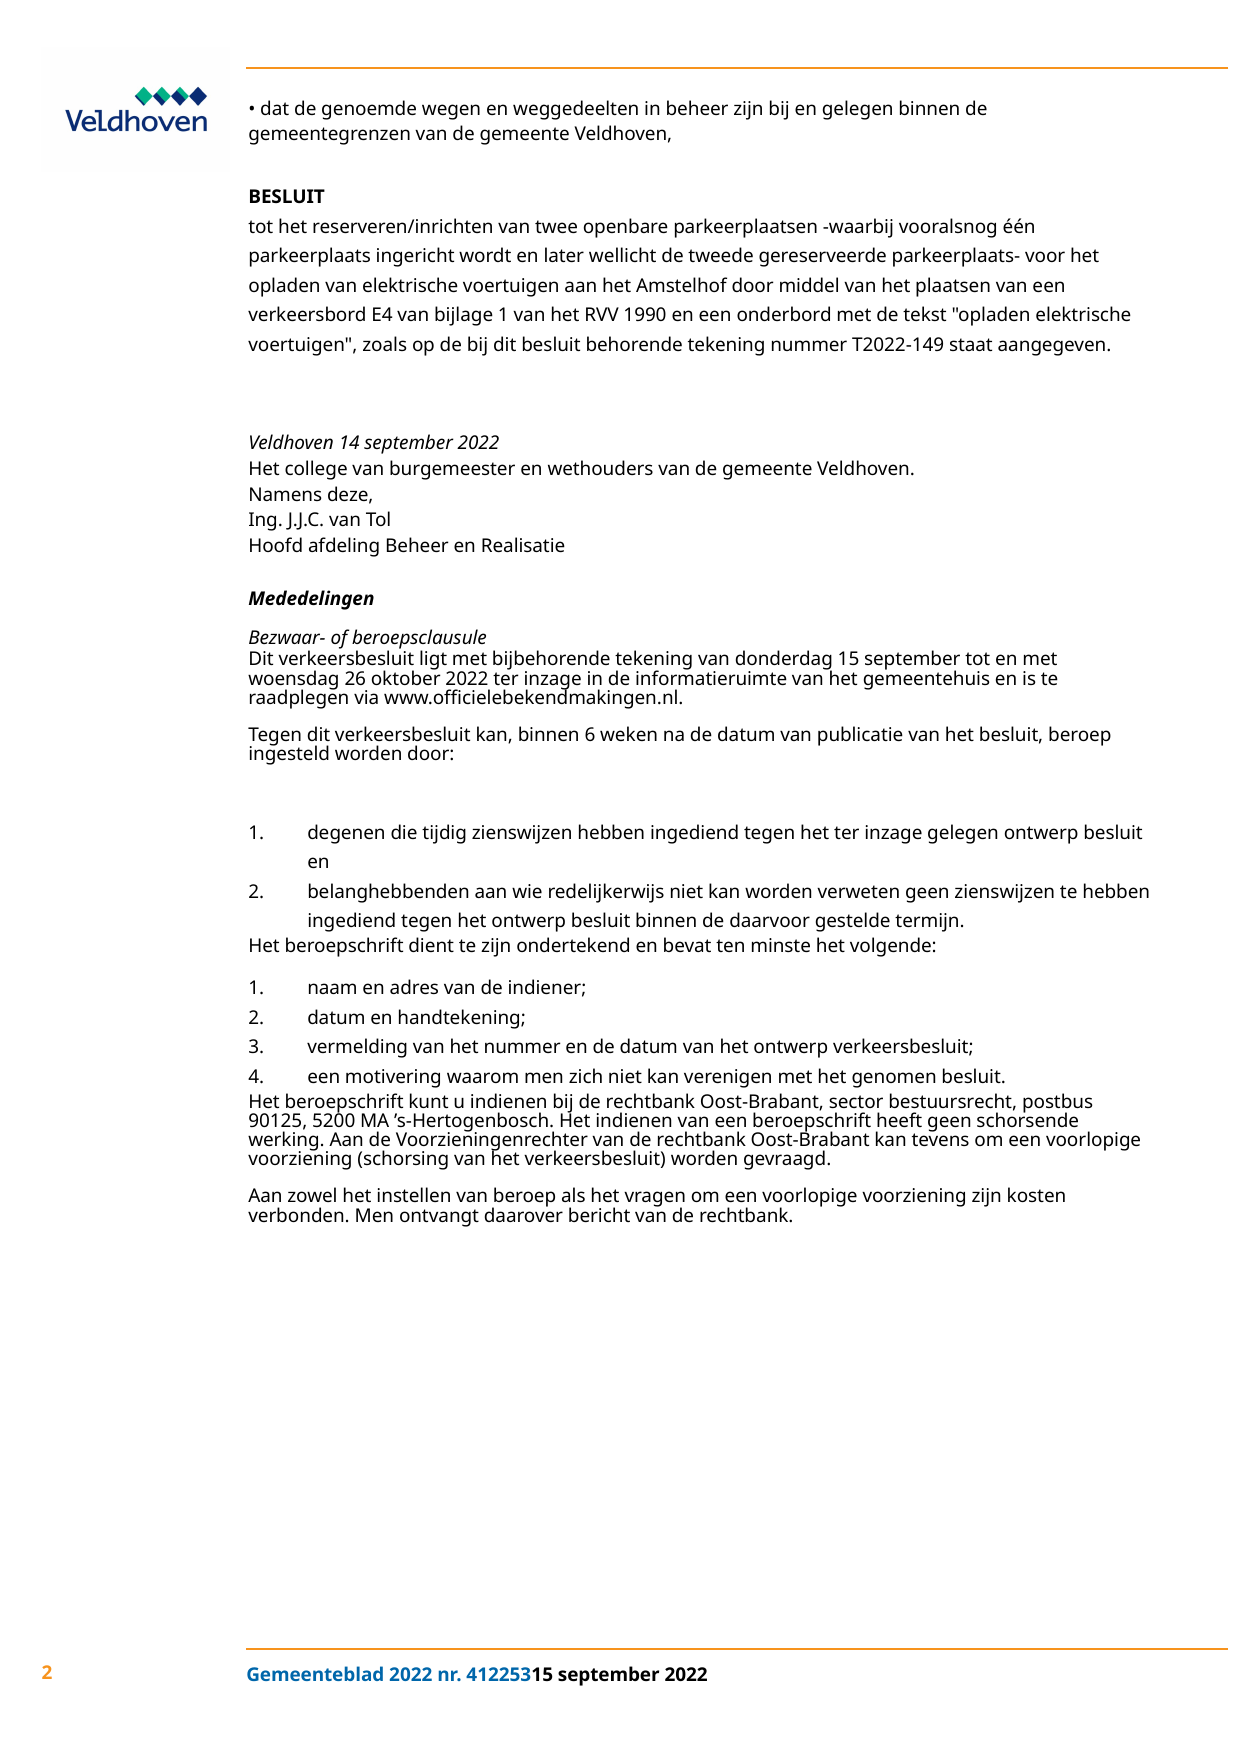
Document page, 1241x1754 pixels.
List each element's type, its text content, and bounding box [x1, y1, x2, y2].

text Bezwaar- of beroepsclausule [248, 624, 1152, 650]
list belanghebbenden aan wie redelijkerwijs niet kan worden verweten geen zienswijzen te hebben ingediend tegen het ontwerp besluit binnen de daarvoor gestelde termijn. [248, 878, 1152, 933]
text BESLUIT [248, 183, 1152, 209]
text Het beroepschrift dient te zijn ondertekend en bevat ten minste het volgende: [248, 937, 1152, 957]
list naam en adres van de indiener; [248, 974, 1152, 1000]
text Het college van burgemeester en wethouders van de gemeente Veldhoven. [248, 455, 1152, 481]
text Ing. J.J.C. van Tol [248, 507, 1152, 532]
list vermelding van het nummer en de datum van het ontwerp verkeersbesluit; [248, 1033, 1152, 1059]
text Het beroepschrift kunt u indienen bij de rechtbank Oost-Brabant, sector bestuursrecht, postbus 90125, 5200 MA ’s-Hertogenbosch. Het indienen van een beroepschrift heeft geen schorsende werking. Aan de Voorzieningenrechter van de rechtbank Oost-Brabant kan tevens om een voorlopige voorziening (schorsing van het verkeersbesluit) worden gevraagd. [248, 1093, 1152, 1170]
text Veldhoven 14 september 2022 [248, 429, 1152, 455]
text Mededelingen [248, 585, 1152, 611]
picture [41, 47, 231, 172]
list degenen die tijdig zienswijzen hebben ingediend tegen het ter inzage gelegen ontwerp besluit en [248, 819, 1152, 874]
text • dat de genoemde wegen en weggedeelten in beheer zijn bij en gelegen binnen de gemeentegrenzen van de gemeente Veldhoven, [248, 95, 1152, 146]
text Namens deze, [248, 481, 1152, 507]
text Tegen dit verkeersbesluit kan, binnen 6 weken na de datum van publicatie van het besluit, beroep ingesteld worden door: [248, 726, 1152, 764]
text Hoofd afdeling Beheer en Realisatie [248, 532, 1152, 558]
text Dit verkeersbesluit ligt met bijbehorende tekening van donderdag 15 september tot en met woensdag 26 oktober 2022 ter inzage in de informatieruimte van het gemeentehuis en is te raadplegen via www.officielebekendmakingen.nl. [248, 650, 1152, 708]
text tot het reserveren/inrichten van twee openbare parkeerplaatsen -waarbij vooralsnog één parkeerplaats ingericht wordt en later wellicht de tweede gereserveerde parkeerplaats- voor het opladen van elektrische voertuigen aan het Amstelhof door middel van het plaatsen van een verkeersbord E4 van bijlage 1 van het RVV 1990 en een onderbord met de tekst "opladen elektrische voertuigen", zoals op de bij dit besluit behorende tekening nummer T2022-149 staat aangegeven. [248, 213, 1152, 357]
text Aan zowel het instellen van beroep als het vragen om een voorlopige voorziening zijn kosten verbonden. Men ontvangt daarover bericht van de rechtbank. [248, 1187, 1152, 1226]
list datum en handtekening; [248, 1004, 1152, 1029]
list een motivering waarom men zich niet kan verenigen met het genomen besluit. [248, 1063, 1152, 1089]
